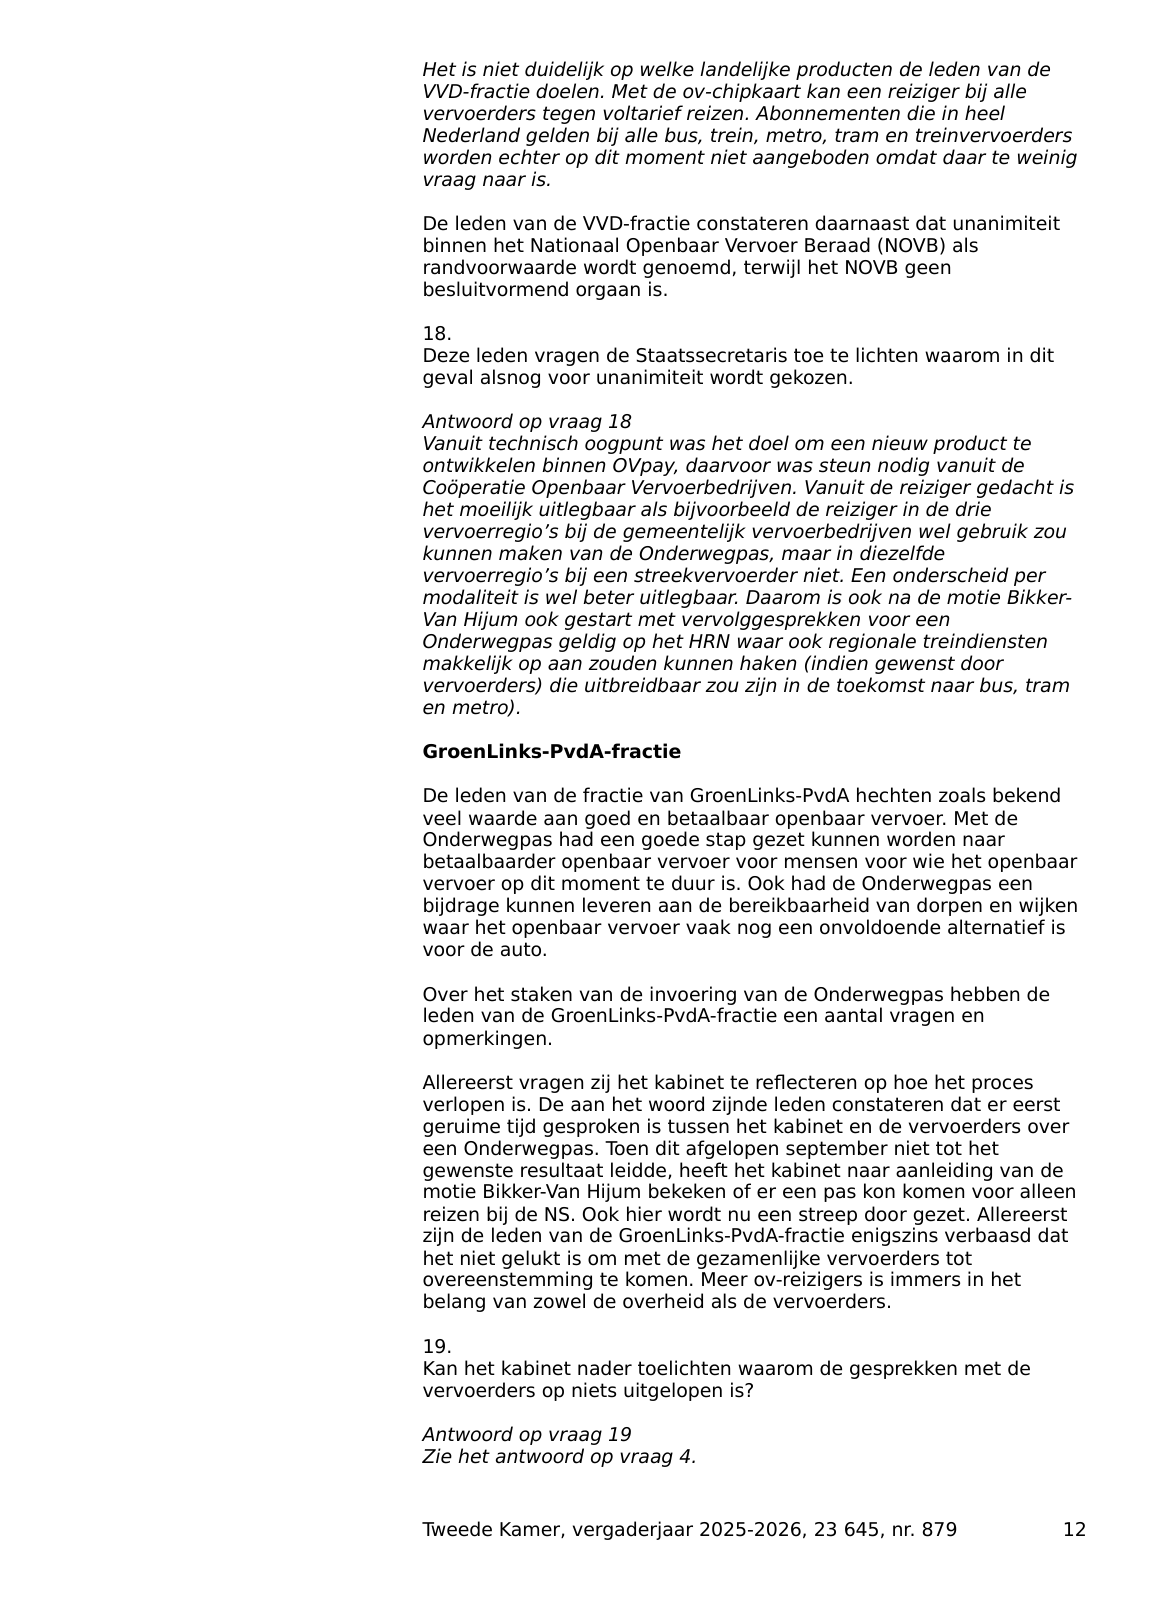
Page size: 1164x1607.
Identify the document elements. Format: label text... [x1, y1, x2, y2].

text De leden van de VVD-fractie constateren daarnaast dat unanimiteit binnen het Nationaal Openbaar Vervoer Beraad (NOVB) als randvoorwaarde wordt genoemd, terwijl het NOVB geen besluitvormend orgaan is. [422, 213, 1087, 301]
text Antwoord op vraag 19 [422, 1424, 1087, 1446]
text Allereerst vragen zij het kabinet te reflecteren op hoe het proces verlopen is. De aan het woord zijnde leden constateren dat er eerst geruime tijd gesproken is tussen het kabinet en de vervoerders over een Onderwegpas. Toen dit afgelopen september niet tot het gewenste resultaat leidde, heeft het kabinet naar aanleiding van de motie Bikker-Van Hijum bekeken of er een pas kon komen voor alleen reizen bij de NS. Ook hier wordt nu een streep door gezet. Allereerst zijn de leden van de GroenLinks-PvdA-fractie enigszins verbaasd dat het niet gelukt is om met de gezamenlijke vervoerders tot overeenstemming te komen. Meer ov-reizigers is immers in het belang van zowel de overheid als de vervoerders. [422, 1072, 1087, 1313]
text Deze leden vragen de Staatssecretaris toe te lichten waarom in dit geval alsnog voor unanimiteit wordt gekozen. [422, 345, 1087, 389]
text Over het staken van de invoering van de Onderwegpas hebben de leden van de GroenLinks-PvdA-fractie een aantal vragen en opmerkingen. [422, 983, 1087, 1049]
subtitle GroenLinks-PvdA-fractie [422, 741, 1087, 763]
text 18. [422, 323, 1087, 345]
text Antwoord op vraag 18 [422, 411, 1087, 433]
text Zie het antwoord op vraag 4. [422, 1446, 1087, 1468]
text Kan het kabinet nader toelichten waarom de gesprekken met de vervoerders op niets uitgelopen is? [422, 1357, 1087, 1401]
text Vanuit technisch oogpunt was het doel om een nieuw product te ontwikkelen binnen OVpay, daarvoor was steun nodig vanuit de Coöperatie Openbaar Vervoerbedrijven. Vanuit de reiziger gedacht is het moeilijk uitlegbaar als bijvoorbeeld de reiziger in de drie vervoerregio’s bij de gemeentelijk vervoerbedrijven wel gebruik zou kunnen maken van de Onderwegpas, maar in diezelfde vervoerregio’s bij een streekvervoerder niet. Een onderscheid per modaliteit is wel beter uitlegbaar. Daarom is ook na de motie Bikker- Van Hijum ook gestart met vervolggesprekken voor een Onderwegpas geldig op het HRN waar ook regionale treindiensten makkelijk op aan zouden kunnen haken (indien gewenst door vervoerders) die uitbreidbaar zou zijn in de toekomst naar bus, tram en metro). [422, 433, 1087, 719]
text 19. [422, 1336, 1087, 1357]
text Het is niet duidelijk op welke landelijke producten de leden van de VVD-fractie doelen. Met de ov-chipkaart kan een reiziger bij alle vervoerders tegen voltarief reizen. Abonnementen die in heel Nederland gelden bij alle bus, trein, metro, tram en treinvervoerders worden echter op dit moment niet aangeboden omdat daar te weinig vraag naar is. [422, 59, 1087, 191]
text De leden van de fractie van GroenLinks-PvdA hechten zoals bekend veel waarde aan goed en betaalbaar openbaar vervoer. Met de Onderwegpas had een goede stap gezet kunnen worden naar betaalbaarder openbaar vervoer voor mensen voor wie het openbaar vervoer op dit moment te duur is. Ook had de Onderwegpas een bijdrage kunnen leveren aan de bereikbaarheid van dorpen en wijken waar het openbaar vervoer vaak nog een onvoldoende alternatief is voor de auto. [422, 785, 1087, 961]
